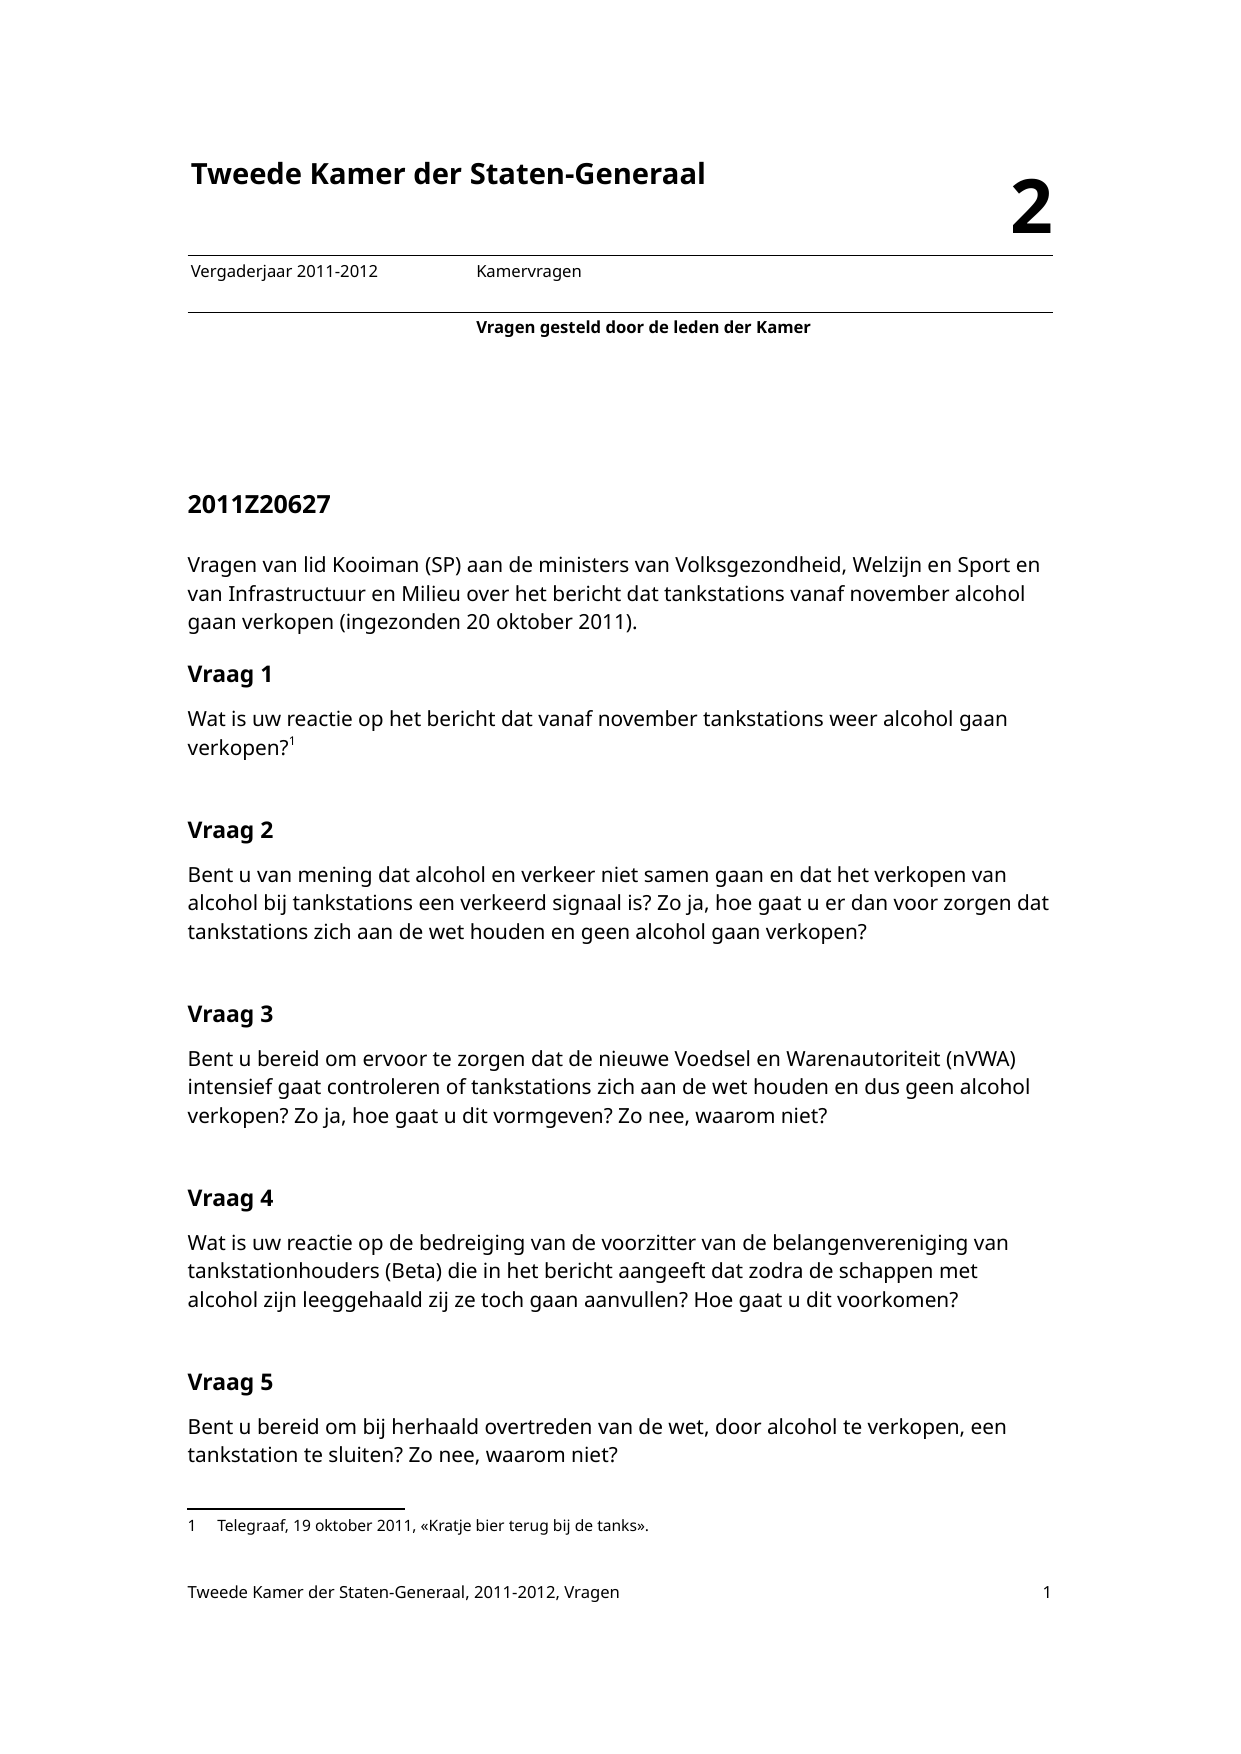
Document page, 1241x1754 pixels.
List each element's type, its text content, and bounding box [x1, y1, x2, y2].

text Wat is uw reactie op de bedreiging van de voorzitter van de belangenvereniging van tankstationhouders (Beta) die in het bericht aangeeft dat zodra de schappen met alcohol zijn leeggehaald zij ze toch gaan aanvullen? Hoe gaat u dit voorkomen? [187, 1228, 1053, 1313]
text Bent u bereid om ervoor te zorgen dat de nieuwe Voedsel en Warenautoriteit (nVWA) intensief gaat controleren of tankstations zich aan de wet houden en dus geen alcohol verkopen? Zo ja, hoe gaat u dit vormgeven? Zo nee, waarom niet? [187, 1044, 1053, 1129]
text Wat is uw reactie op het bericht dat vanaf november tankstations weer alcohol gaan verkopen? [187, 704, 1053, 761]
table_header Tweede Kamer der Staten-Generaal [188, 150, 879, 255]
table_cell Vragen gesteld door de leden der Kamer [473, 313, 1053, 339]
table_cell Kamervragen [473, 256, 1053, 312]
table_cell Vergaderjaar 2011-2012 [188, 256, 473, 312]
subtitle Vraag 1 [187, 658, 1053, 689]
text Bent u van mening dat alcohol en verkeer niet samen gaan en dat het verkopen van alcohol bij tankstations een verkeerd signaal is? Zo ja, hoe gaat u er dan voor zorgen dat tankstations zich aan de wet houden en geen alcohol gaan verkopen? [187, 860, 1053, 945]
subtitle Vraag 3 [187, 998, 1053, 1029]
subtitle Vraag 4 [187, 1182, 1053, 1213]
subtitle Vraag 2 [187, 814, 1053, 845]
text 2011Z20627 [187, 487, 1053, 521]
table_cell [188, 313, 473, 339]
subtitle Vraag 5 [187, 1366, 1053, 1397]
text Bent u bereid om bij herhaald overtreden van de wet, door alcohol te verkopen, een tankstation te sluiten? Zo nee, waarom niet? [187, 1412, 1053, 1469]
text Telegraaf, 19 oktober 2011, «Kratje bier terug bij de tanks». [187, 1508, 1053, 1536]
text Vragen van lid Kooiman (SP) aan de ministers van Volksgezondheid, Welzijn en Sport en van Infrastructuur en Milieu over het bericht dat tankstations vanaf november alcohol gaan verkopen (ingezonden 20 oktober 2011). [187, 550, 1053, 636]
table_header 2 [880, 150, 1053, 255]
